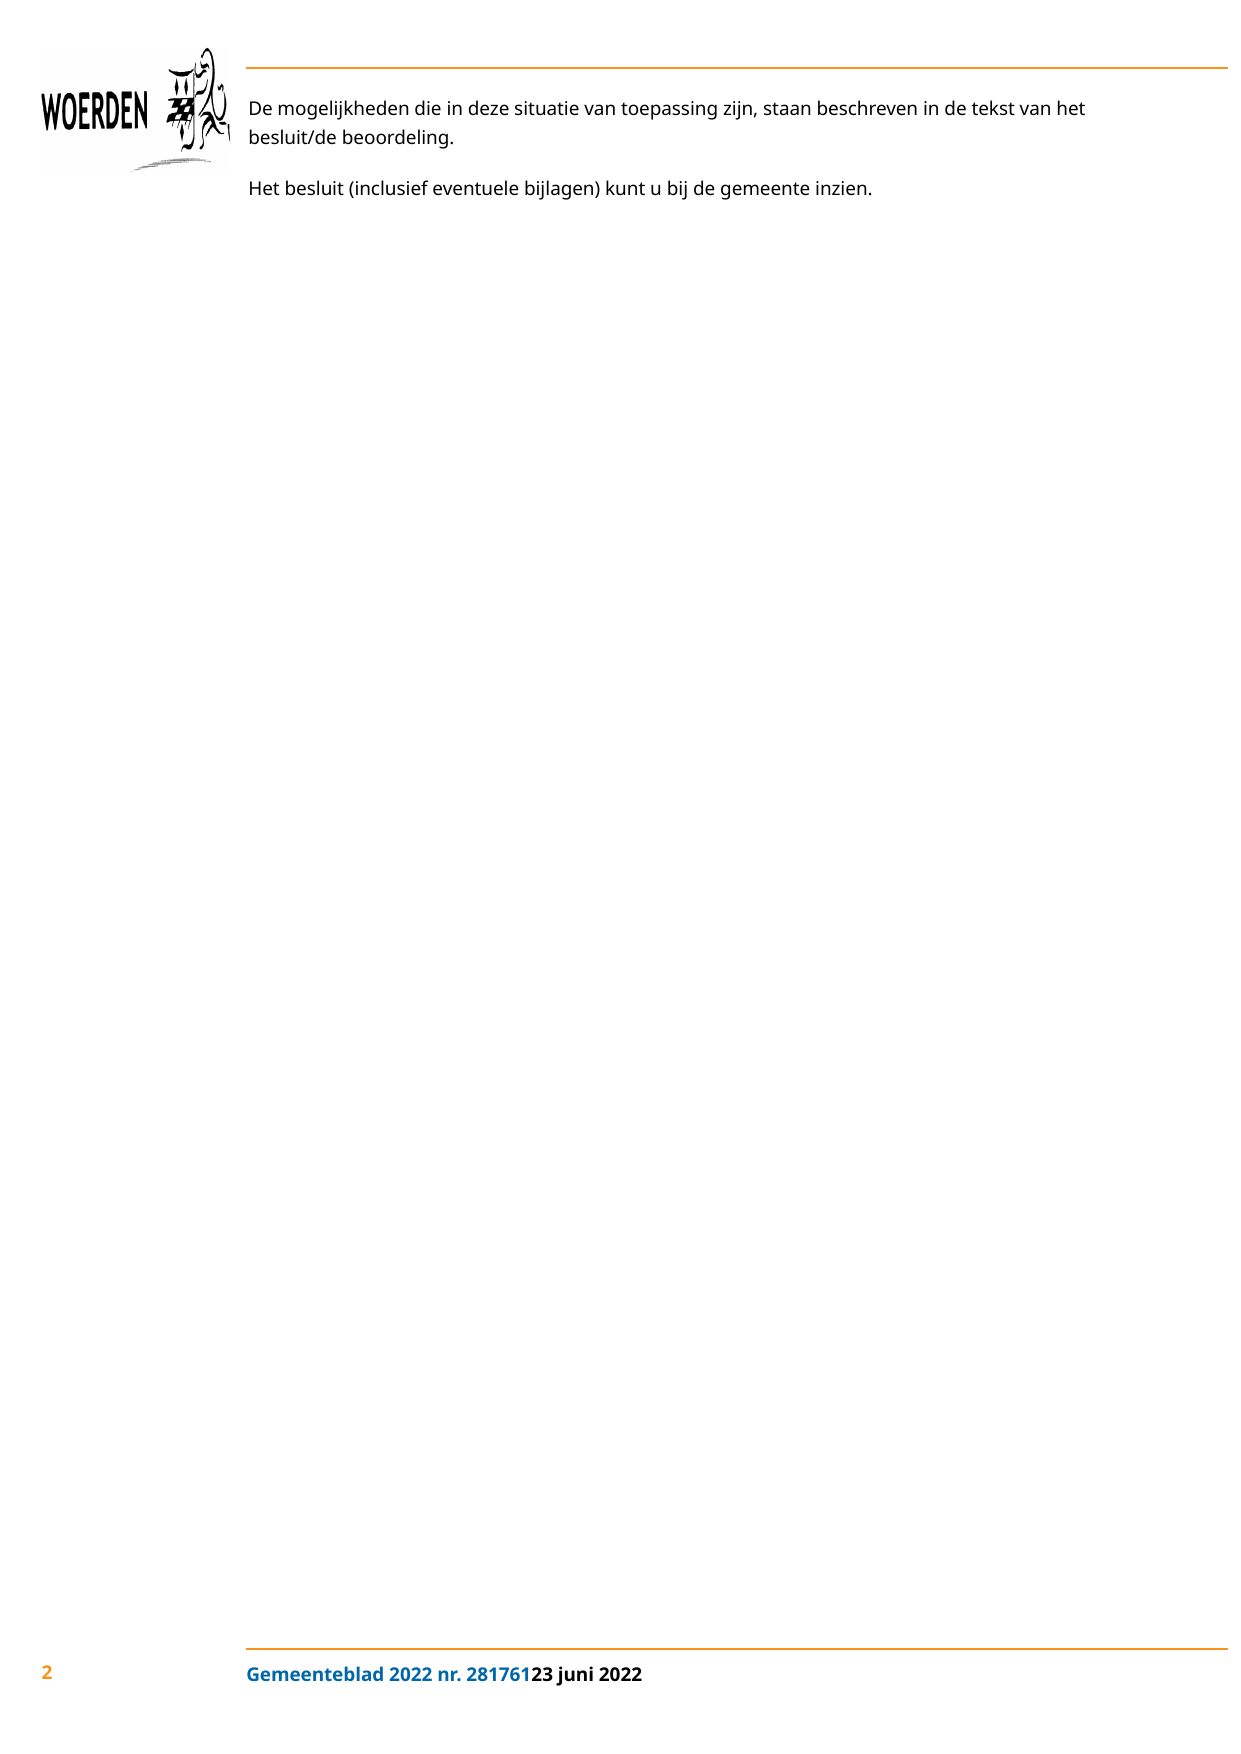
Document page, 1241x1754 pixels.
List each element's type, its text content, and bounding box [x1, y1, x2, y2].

text De mogelijkheden die in deze situatie van toepassing zijn, staan beschreven in de tekst van het besluit/de beoordeling. [248, 95, 1152, 150]
picture [41, 47, 231, 172]
text Het besluit (inclusief eventuele bijlagen) kunt u bij de gemeente inzien. [248, 175, 1152, 201]
